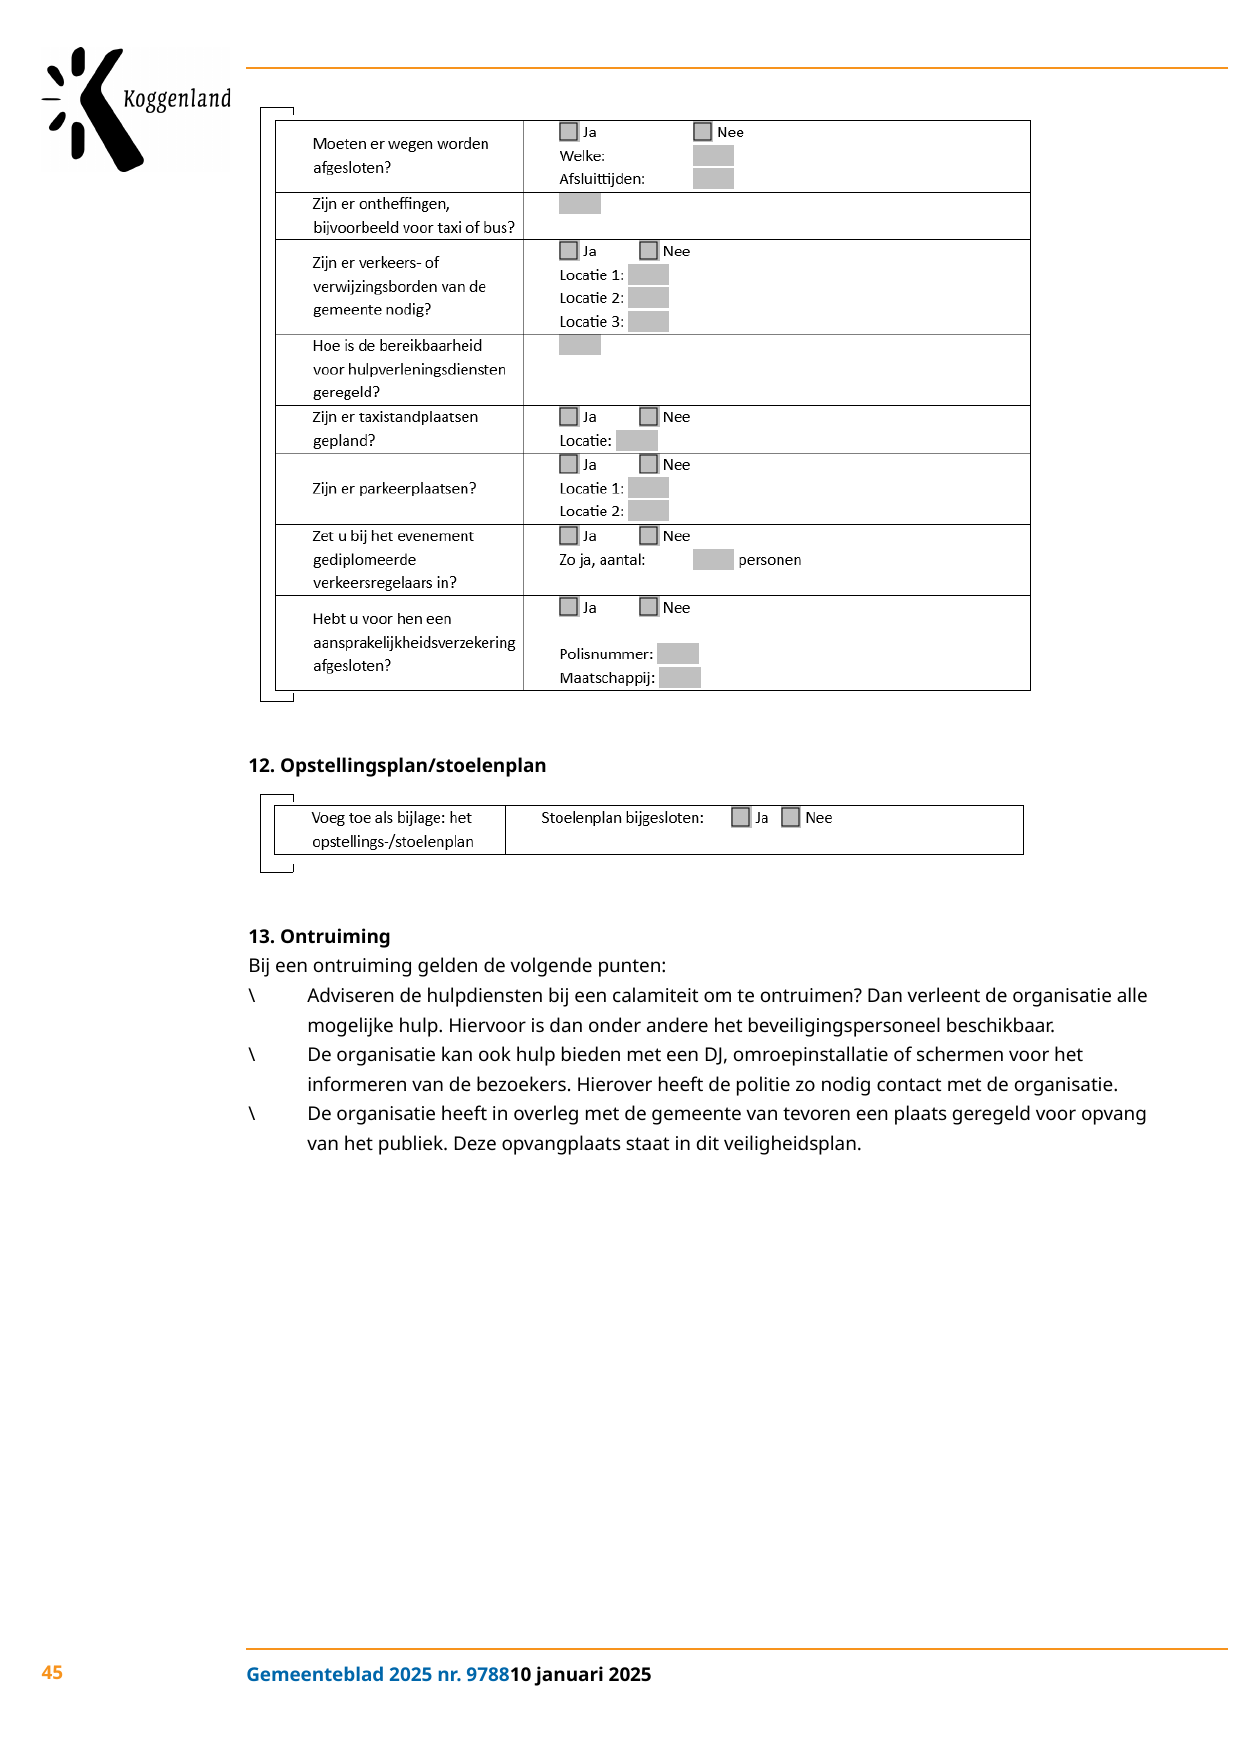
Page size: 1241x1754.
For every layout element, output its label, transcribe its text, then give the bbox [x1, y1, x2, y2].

picture [268, 802, 1036, 864]
list De organisatie kan ook hulp bieden met een DJ, omroepinstallatie of schermen voor het informeren van de bezoekers. Hierover heeft de politie zo nodig contact met de organisatie. [248, 1041, 1152, 1097]
list Adviseren de hulpdiensten bij een calamiteit om te ontruimen? Dan verleent de organisatie alle mogelijke hulp. Hiervoor is dan onder andere het beveiligingspersoneel beschikbaar. [248, 982, 1152, 1037]
text 13. Ontruiming [248, 923, 1152, 949]
text 12. Opstellingsplan/stoelenplan [248, 752, 1152, 778]
picture [268, 115, 1036, 693]
list De organisatie heeft in overleg met de gemeente van tevoren een plaats geregeld voor opvang van het publiek. Deze opvangplaats staat in dit veiligheidsplan. [248, 1101, 1152, 1156]
picture [41, 47, 231, 172]
text Bij een ontruiming gelden de volgende punten: [248, 953, 1152, 978]
